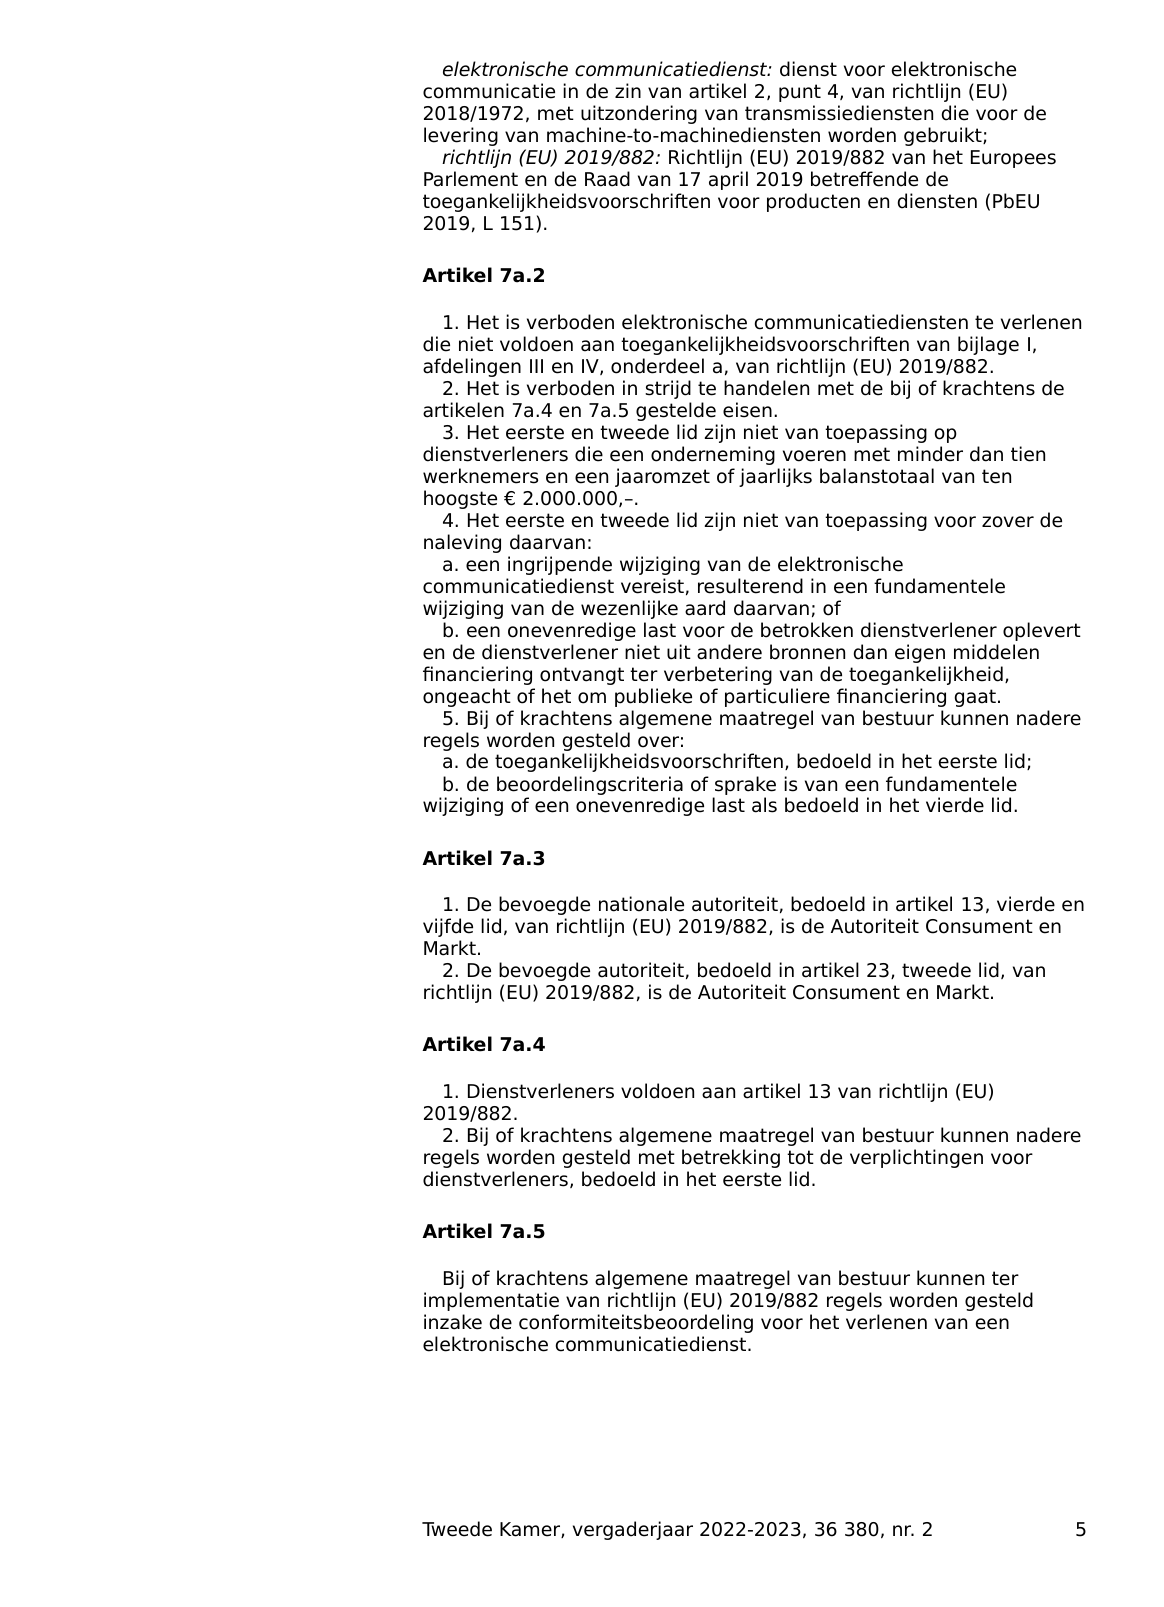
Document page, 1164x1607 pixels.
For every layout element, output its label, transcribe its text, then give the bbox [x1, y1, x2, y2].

text 1. Het is verboden elektronische communicatiediensten te verlenen die niet voldoen aan toegankelijkheidsvoorschriften van bijlage I, afdelingen III en IV, onderdeel a, van richtlijn (EU) 2019/882. [422, 312, 1087, 378]
text elektronische communicatiedienst: dienst voor elektronische communicatie in de zin van artikel 2, punt 4, van richtlijn (EU) 2018/1972, met uitzondering van transmissiediensten die voor de levering van machine-to-machinediensten worden gebruikt; [422, 59, 1087, 147]
text a. de toegankelijkheidsvoorschriften, bedoeld in het eerste lid; [422, 751, 1087, 773]
subtitle Artikel 7a.4 [422, 1034, 1087, 1056]
text 2. De bevoegde autoriteit, bedoeld in artikel 23, tweede lid, van richtlijn (EU) 2019/882, is de Autoriteit Consument en Markt. [422, 960, 1087, 1004]
text 2. Het is verboden in strijd te handelen met de bij of krachtens de artikelen 7a.4 en 7a.5 gestelde eisen. [422, 378, 1087, 422]
text b. de beoordelingscriteria of sprake is van een fundamentele wijziging of een onevenredige last als bedoeld in het vierde lid. [422, 773, 1087, 817]
text Bij of krachtens algemene maatregel van bestuur kunnen ter implementatie van richtlijn (EU) 2019/882 regels worden gesteld inzake de conformiteitsbeoordeling voor het verlenen van een elektronische communicatiedienst. [422, 1268, 1087, 1356]
text 5. Bij of krachtens algemene maatregel van bestuur kunnen nadere regels worden gesteld over: [422, 707, 1087, 751]
text 3. Het eerste en tweede lid zijn niet van toepassing op dienstverleners die een onderneming voeren met minder dan tien werknemers en een jaaromzet of jaarlijks balanstotaal van ten hoogste € 2.000.000,–. [422, 422, 1087, 510]
text a. een ingrijpende wijziging van de elektronische communicatiedienst vereist, resulterend in een fundamentele wijziging van de wezenlijke aard daarvan; of [422, 554, 1087, 619]
subtitle Artikel 7a.5 [422, 1221, 1087, 1243]
text 1. De bevoegde nationale autoriteit, bedoeld in artikel 13, vierde en vijfde lid, van richtlijn (EU) 2019/882, is de Autoriteit Consument en Markt. [422, 894, 1087, 960]
subtitle Artikel 7a.2 [422, 265, 1087, 287]
text 4. Het eerste en tweede lid zijn niet van toepassing voor zover de naleving daarvan: [422, 510, 1087, 554]
text richtlijn (EU) 2019/882: Richtlijn (EU) 2019/882 van het Europees Parlement en de Raad van 17 april 2019 betreffende de toegankelijkheidsvoorschriften voor producten en diensten (PbEU 2019, L 151). [422, 147, 1087, 235]
text b. een onevenredige last voor de betrokken dienstverlener oplevert en de dienstverlener niet uit andere bronnen dan eigen middelen financiering ontvangt ter verbetering van de toegankelijkheid, ongeacht of het om publieke of particuliere financiering gaat. [422, 619, 1087, 707]
text 2. Bij of krachtens algemene maatregel van bestuur kunnen nadere regels worden gesteld met betrekking tot de verplichtingen voor dienstverleners, bedoeld in het eerste lid. [422, 1125, 1087, 1191]
subtitle Artikel 7a.3 [422, 847, 1087, 869]
text 1. Dienstverleners voldoen aan artikel 13 van richtlijn (EU) 2019/882. [422, 1081, 1087, 1125]
